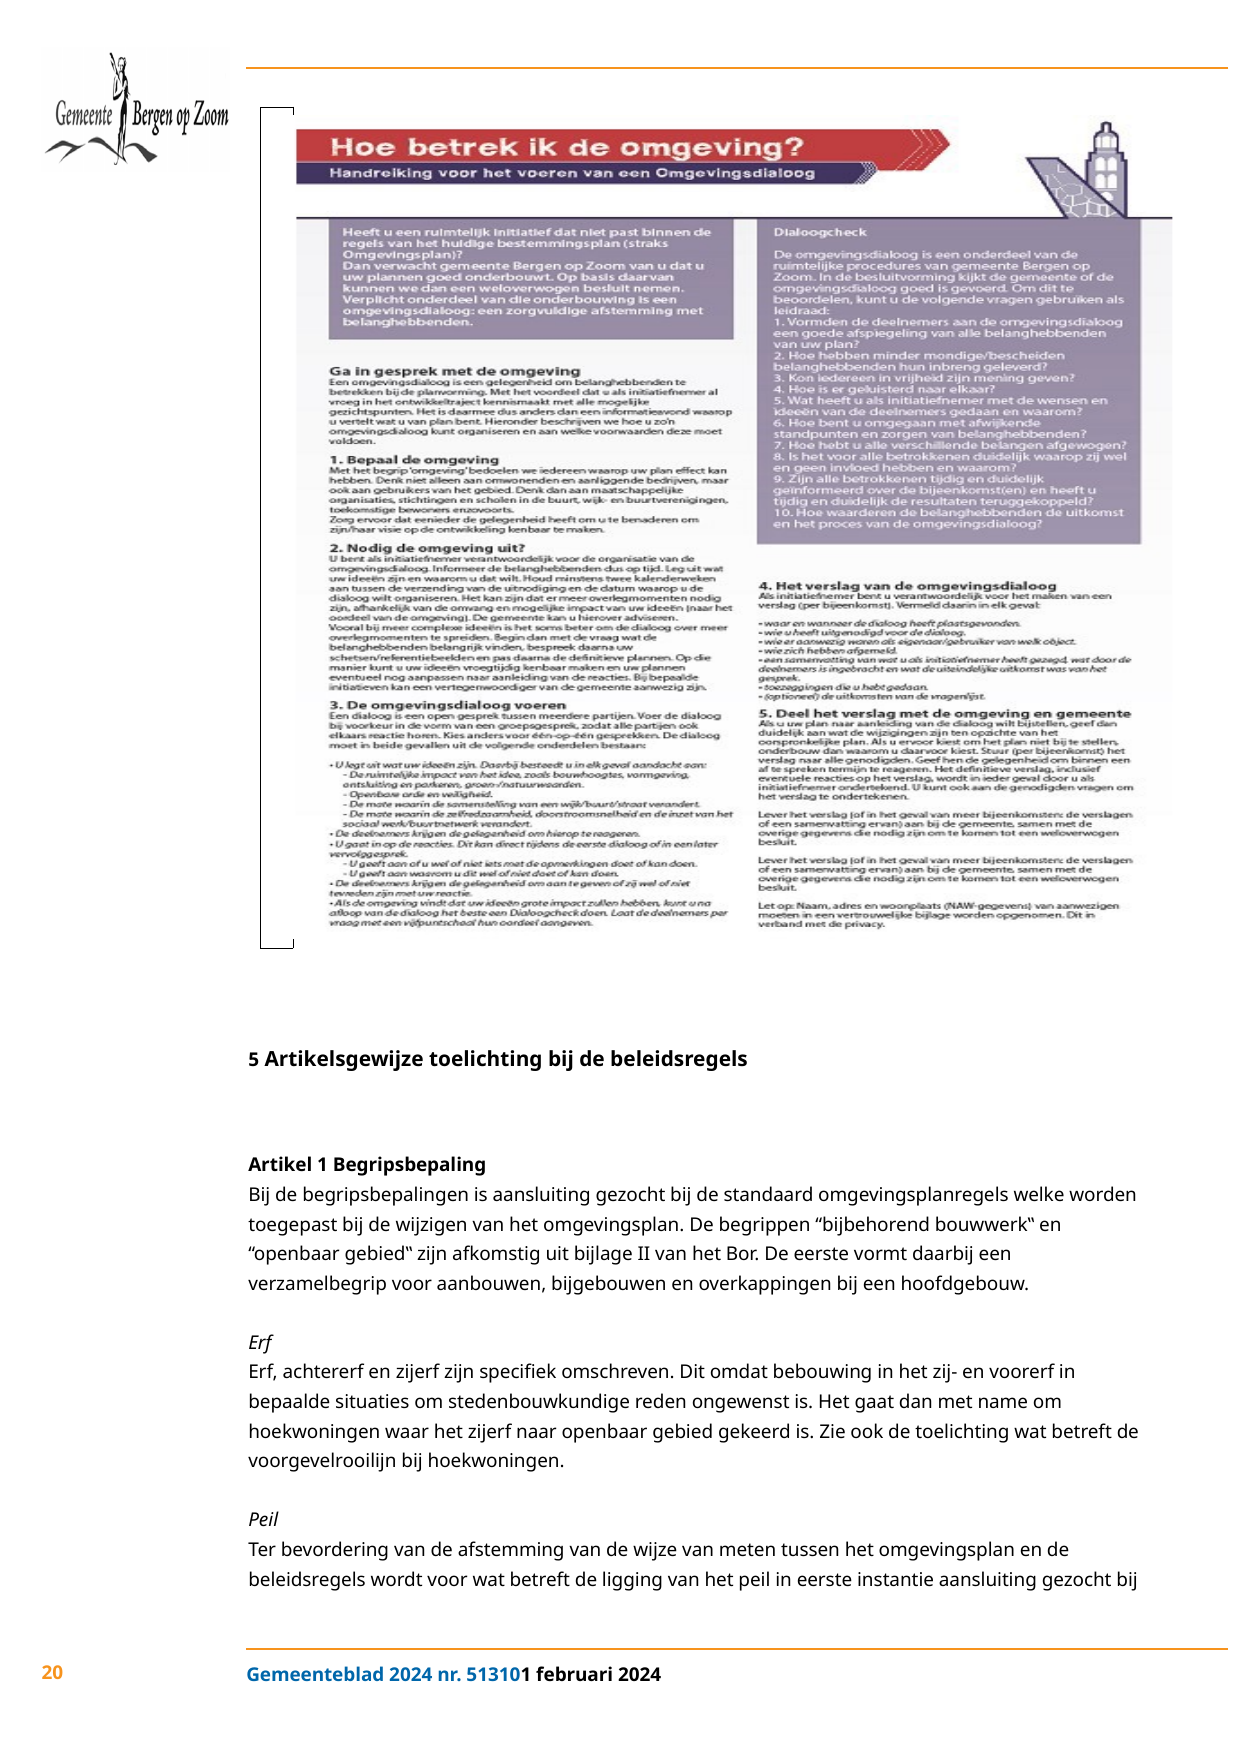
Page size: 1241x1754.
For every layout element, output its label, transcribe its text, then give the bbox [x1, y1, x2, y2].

text Artikel 1 Begripsbepaling [248, 1152, 1152, 1177]
text Erf, achtererf en zijerf zijn specifiek omschreven. Dit omdat bebouwing in het zij- en voorerf in bepaalde situaties om stedenbouwkundige reden ongewenst is. Het gaat dan met name om hoekwoningen waar het zijerf naar openbaar gebied gekeerd is. Zie ook de toelichting wat betreft de voorgevelrooilijn bij hoekwoningen. [248, 1359, 1152, 1473]
text Erf [248, 1329, 1152, 1355]
text Ter bevordering van de afstemming van de wijze van meten tussen het omgevingsplan en de beleidsregels wordt voor wat betreft de ligging van het peil in eerste instantie aansluiting gezocht bij [248, 1536, 1152, 1592]
picture [268, 115, 1173, 939]
text Bij de begripsbepalingen is aansluiting gezocht bij de standaard omgevingsplanregels welke worden toegepast bij de wijzigen van het omgevingsplan. De begrippen “bijbehorend bouwwerk‟ en “openbaar gebied‟ zijn afkomstig uit bijlage II van het Bor. De eerste vormt daarbij een verzamelbegrip voor aanbouwen, bijgebouwen en overkappingen bij een hoofdgebouw. [248, 1181, 1152, 1296]
text 5 Artikelsgewijze toelichting bij de beleidsregels [248, 1044, 1152, 1073]
picture [41, 47, 231, 172]
text Peil [248, 1507, 1152, 1532]
